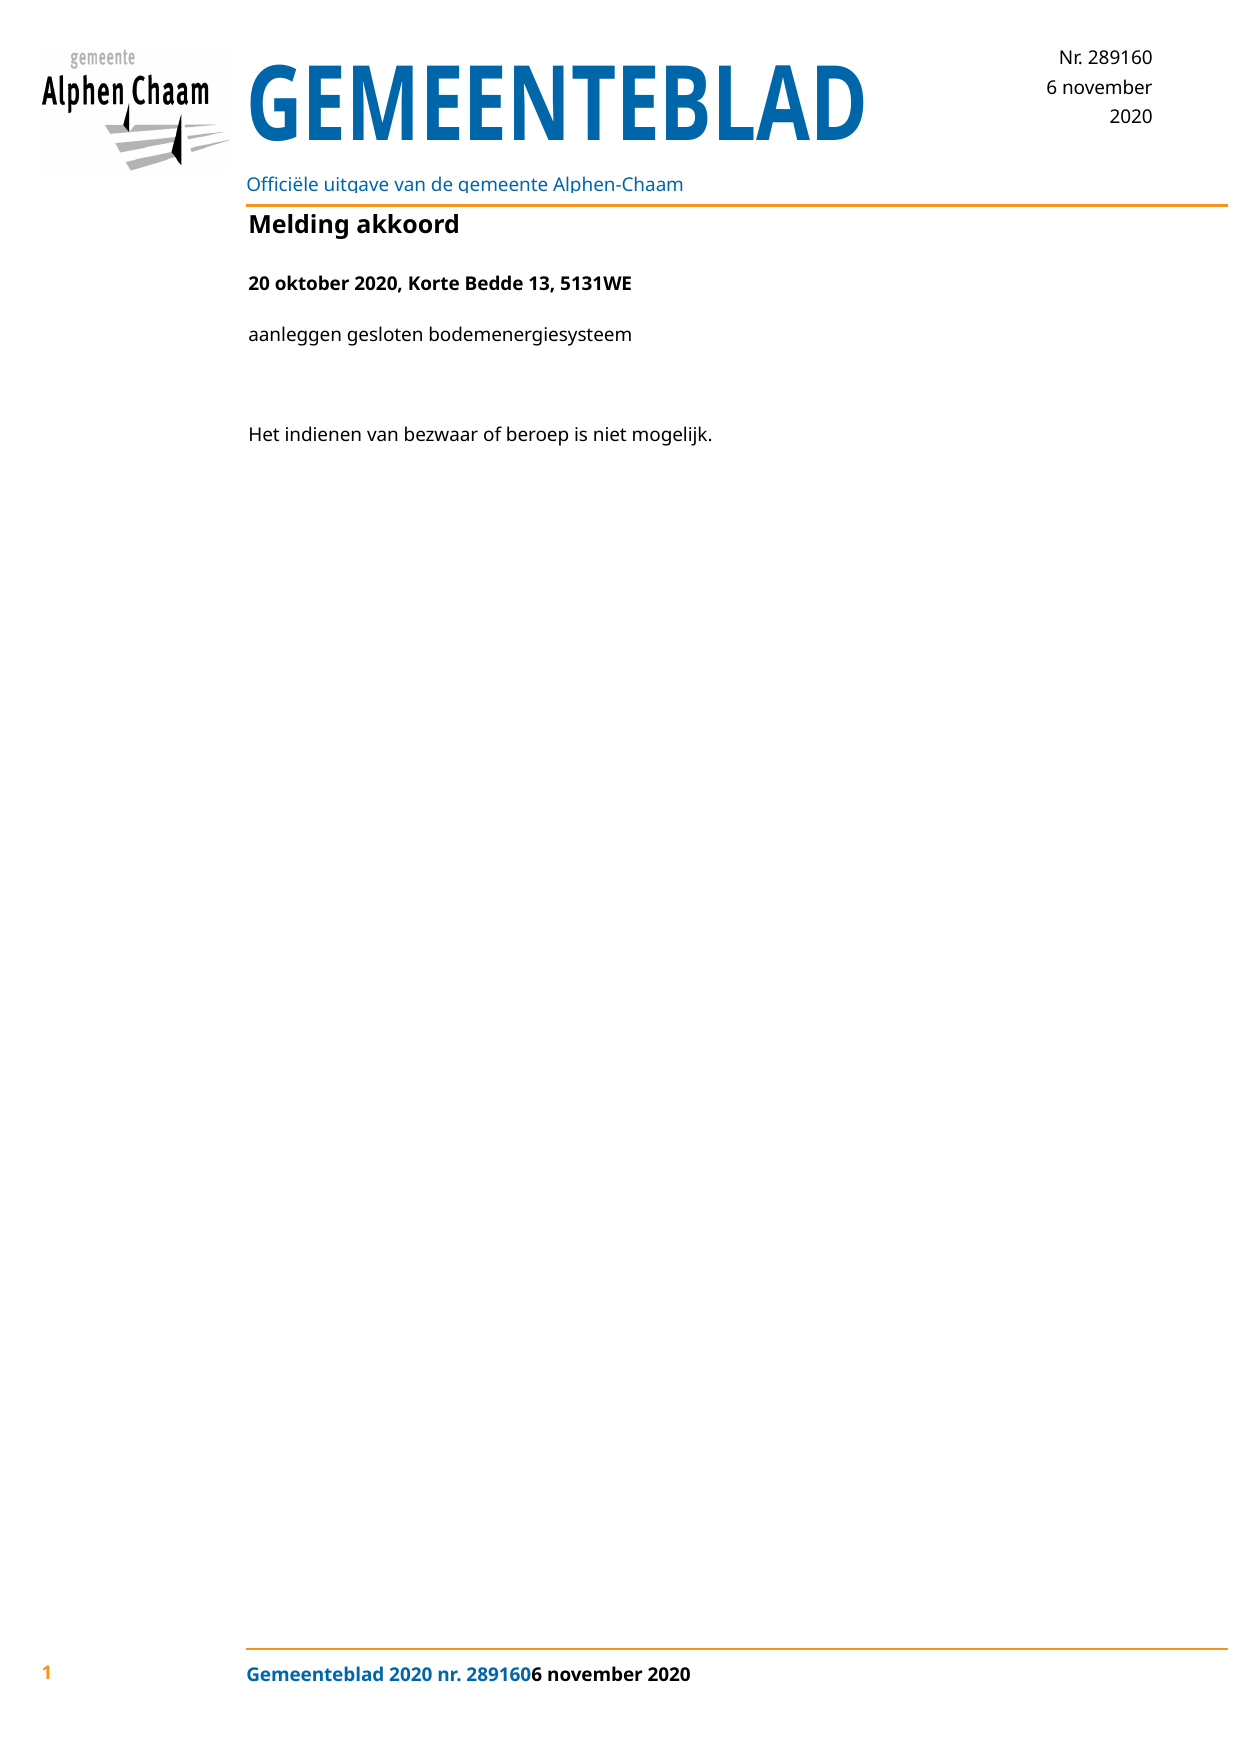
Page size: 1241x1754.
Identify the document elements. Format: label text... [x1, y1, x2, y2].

text aanleggen gesloten bodemenergiesysteem [248, 321, 1152, 346]
picture [41, 47, 231, 172]
text Het indienen van bezwaar of beroep is niet mogelijk. [248, 422, 1152, 447]
text Melding akkoord [248, 207, 1152, 241]
text 20 oktober 2020, Korte Bedde 13, 5131WE [248, 270, 1152, 296]
